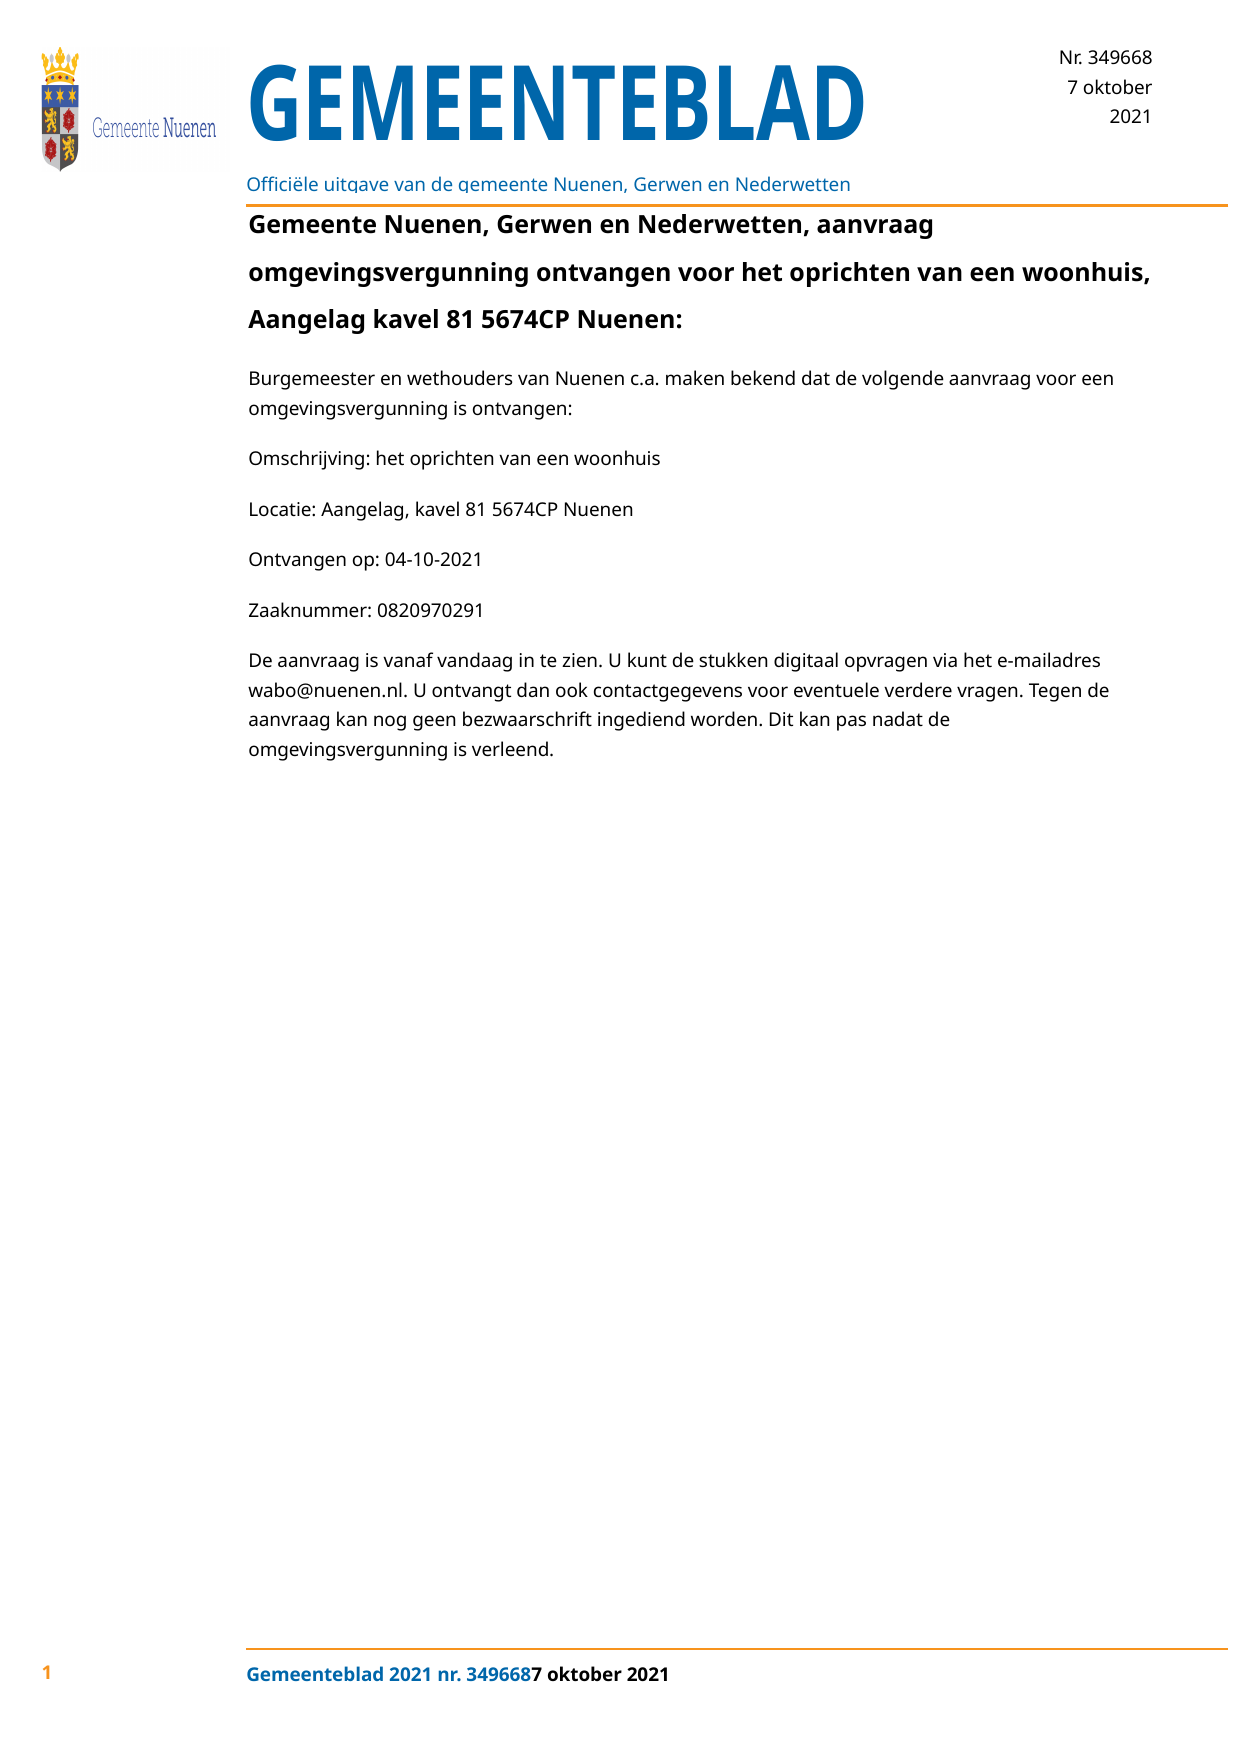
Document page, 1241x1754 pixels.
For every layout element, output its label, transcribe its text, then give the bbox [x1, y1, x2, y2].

picture [41, 47, 231, 172]
text Zaaknummer: 0820970291 [248, 597, 1152, 622]
text Ontvangen op: 04-10-2021 [248, 546, 1152, 572]
text Gemeente Nuenen, Gerwen en Nederwetten, aanvraag omgevingsvergunning ontvangen voor het oprichten van een woonhuis, Aangelag kavel 81 5674CP Nuenen: [248, 207, 1152, 336]
text Burgemeester en wethouders van Nuenen c.a. maken bekend dat de volgende aanvraag voor een omgevingsvergunning is ontvangen: [248, 366, 1152, 421]
text Locatie: Aangelag, kavel 81 5674CP Nuenen [248, 496, 1152, 522]
text De aanvraag is vanaf vandaag in te zien. U kunt de stukken digitaal opvragen via het e-mailadres wabo@nuenen.nl. U ontvangt dan ook contactgegevens voor eventuele verdere vragen. Tegen de aanvraag kan nog geen bezwaarschrift ingediend worden. Dit kan pas nadat de omgevingsvergunning is verleend. [248, 647, 1152, 762]
text Omschrijving: het oprichten van een woonhuis [248, 446, 1152, 471]
